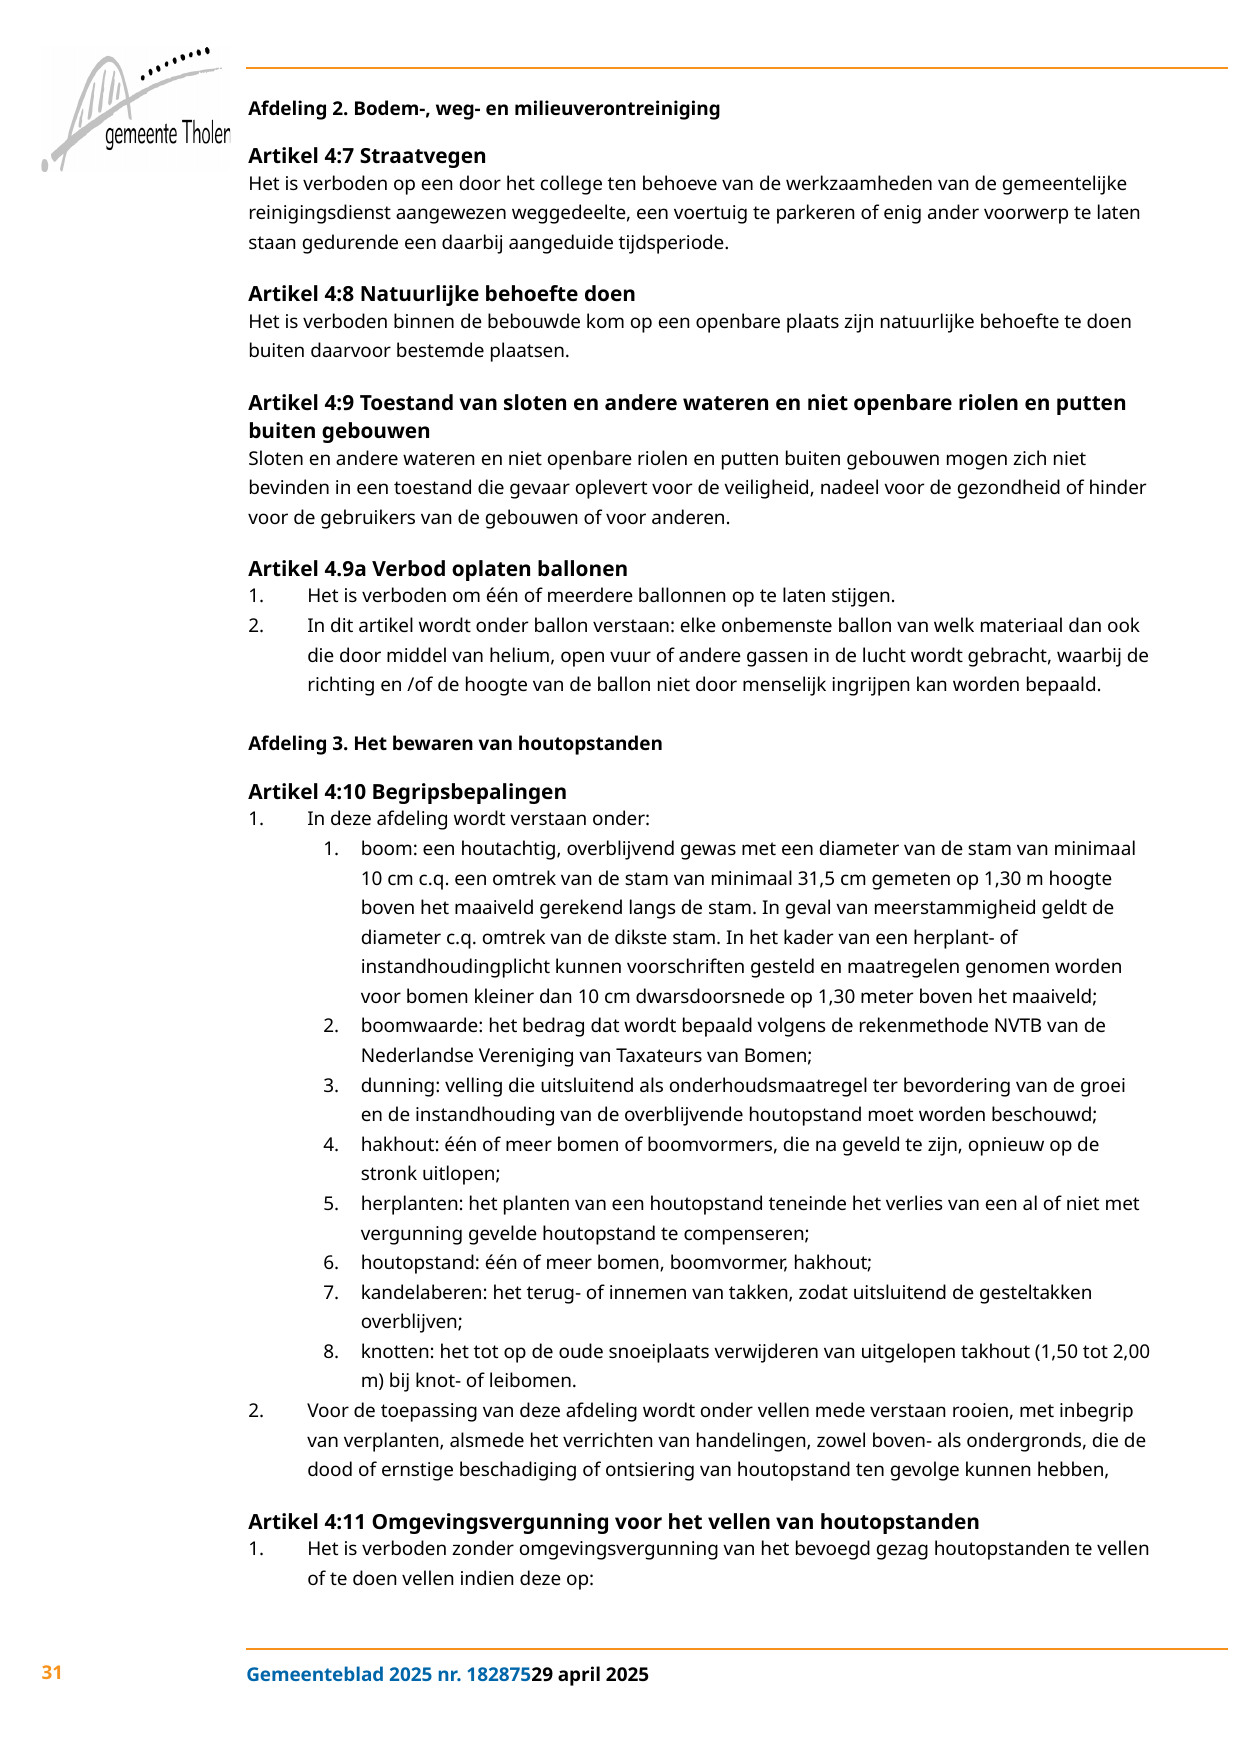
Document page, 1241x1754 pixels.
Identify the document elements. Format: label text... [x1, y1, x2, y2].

text Afdeling 3. Het bewaren van houtopstanden [248, 731, 1152, 756]
text Artikel 4.9a Verbod oplaten ballonen [248, 554, 1152, 583]
text Afdeling 2. Bodem-, weg- en milieuverontreiniging [248, 95, 1152, 121]
list dunning: velling die uitsluitend als onderhoudsmaatregel ter bevordering van de groei en de instandhouding van de overblijvende houtopstand moet worden beschouwd; [323, 1072, 1152, 1127]
text Sloten en andere wateren en niet openbare riolen en putten buiten gebouwen mogen zich niet bevinden in een toestand die gevaar oplevert voor de veiligheid, nadeel voor de gezondheid of hinder voor de gebruikers van de gebouwen of voor anderen. [248, 445, 1152, 529]
text Artikel 4:8 Natuurlijke behoefte doen [248, 279, 1152, 308]
text Het is verboden op een door het college ten behoeve van de werkzaamheden van de gemeentelijke reinigingsdienst aangewezen weggedeelte, een voertuig te parkeren of enig ander voorwerp te laten staan gedurende een daarbij aangeduide tijdsperiode. [248, 170, 1152, 255]
text Artikel 4:10 Begripsbepalingen [248, 777, 1152, 806]
text Artikel 4:7 Straatvegen [248, 141, 1152, 170]
list knotten: het tot op de oude snoeiplaats verwijderen van uitgelopen takhout (1,50 tot 2,00 m) bij knot- of leibomen. [323, 1338, 1152, 1393]
list houtopstand: één of meer bomen, boomvormer, hakhout; [323, 1249, 1152, 1275]
list herplanten: het planten van een houtopstand teneinde het verlies van een al of niet met vergunning gevelde houtopstand te compenseren; [323, 1190, 1152, 1246]
list Voor de toepassing van deze afdeling wordt onder vellen mede verstaan rooien, met inbegrip van verplanten, alsmede het verrichten van handelingen, zowel boven- als ondergronds, die de dood of ernstige beschadiging of ontsiering van houtopstand ten gevolge kunnen hebben, [248, 1397, 1152, 1482]
picture [41, 47, 231, 172]
list In deze afdeling wordt verstaan onder: [248, 806, 1152, 831]
list Het is verboden om één of meerdere ballonnen op te laten stijgen. [248, 583, 1152, 608]
list hakhout: één of meer bomen of boomvormers, die na geveld te zijn, opnieuw op de stronk uitlopen; [323, 1131, 1152, 1186]
text Artikel 4:9 Toestand van sloten en andere wateren en niet openbare riolen en putten buiten gebouwen [248, 388, 1152, 445]
list boom: een houtachtig, overblijvend gewas met een diameter van de stam van minimaal 10 cm c.q. een omtrek van de stam van minimaal 31,5 cm gemeten op 1,30 m hoogte boven het maaiveld gerekend langs de stam. In geval van meerstammigheid geldt de diameter c.q. omtrek van de dikste stam. In het kader van een herplant- of instandhoudingplicht kunnen voorschriften gesteld en maatregelen genomen worden voor bomen kleiner dan 10 cm dwarsdoorsnede op 1,30 meter boven het maaiveld; [323, 835, 1152, 1009]
list In dit artikel wordt onder ballon verstaan: elke onbemenste ballon van welk materiaal dan ook die door middel van helium, open vuur of andere gassen in de lucht wordt gebracht, waarbij de richting en /of de hoogte van de ballon niet door menselijk ingrijpen kan worden bepaald. [248, 612, 1152, 697]
list boomwaarde: het bedrag dat wordt bepaald volgens de rekenmethode NVTB van de Nederlandse Vereniging van Taxateurs van Bomen; [323, 1013, 1152, 1068]
list kandelaberen: het terug- of innemen van takken, zodat uitsluitend de gesteltakken overblijven; [323, 1279, 1152, 1334]
list Het is verboden zonder omgevingsvergunning van het bevoegd gezag houtopstanden te vellen of te doen vellen indien deze op: [248, 1535, 1152, 1591]
text Het is verboden binnen de bebouwde kom op een openbare plaats zijn natuurlijke behoefte te doen buiten daarvoor bestemde plaatsen. [248, 308, 1152, 363]
text Artikel 4:11 Omgevingsvergunning voor het vellen van houtopstanden [248, 1507, 1152, 1535]
